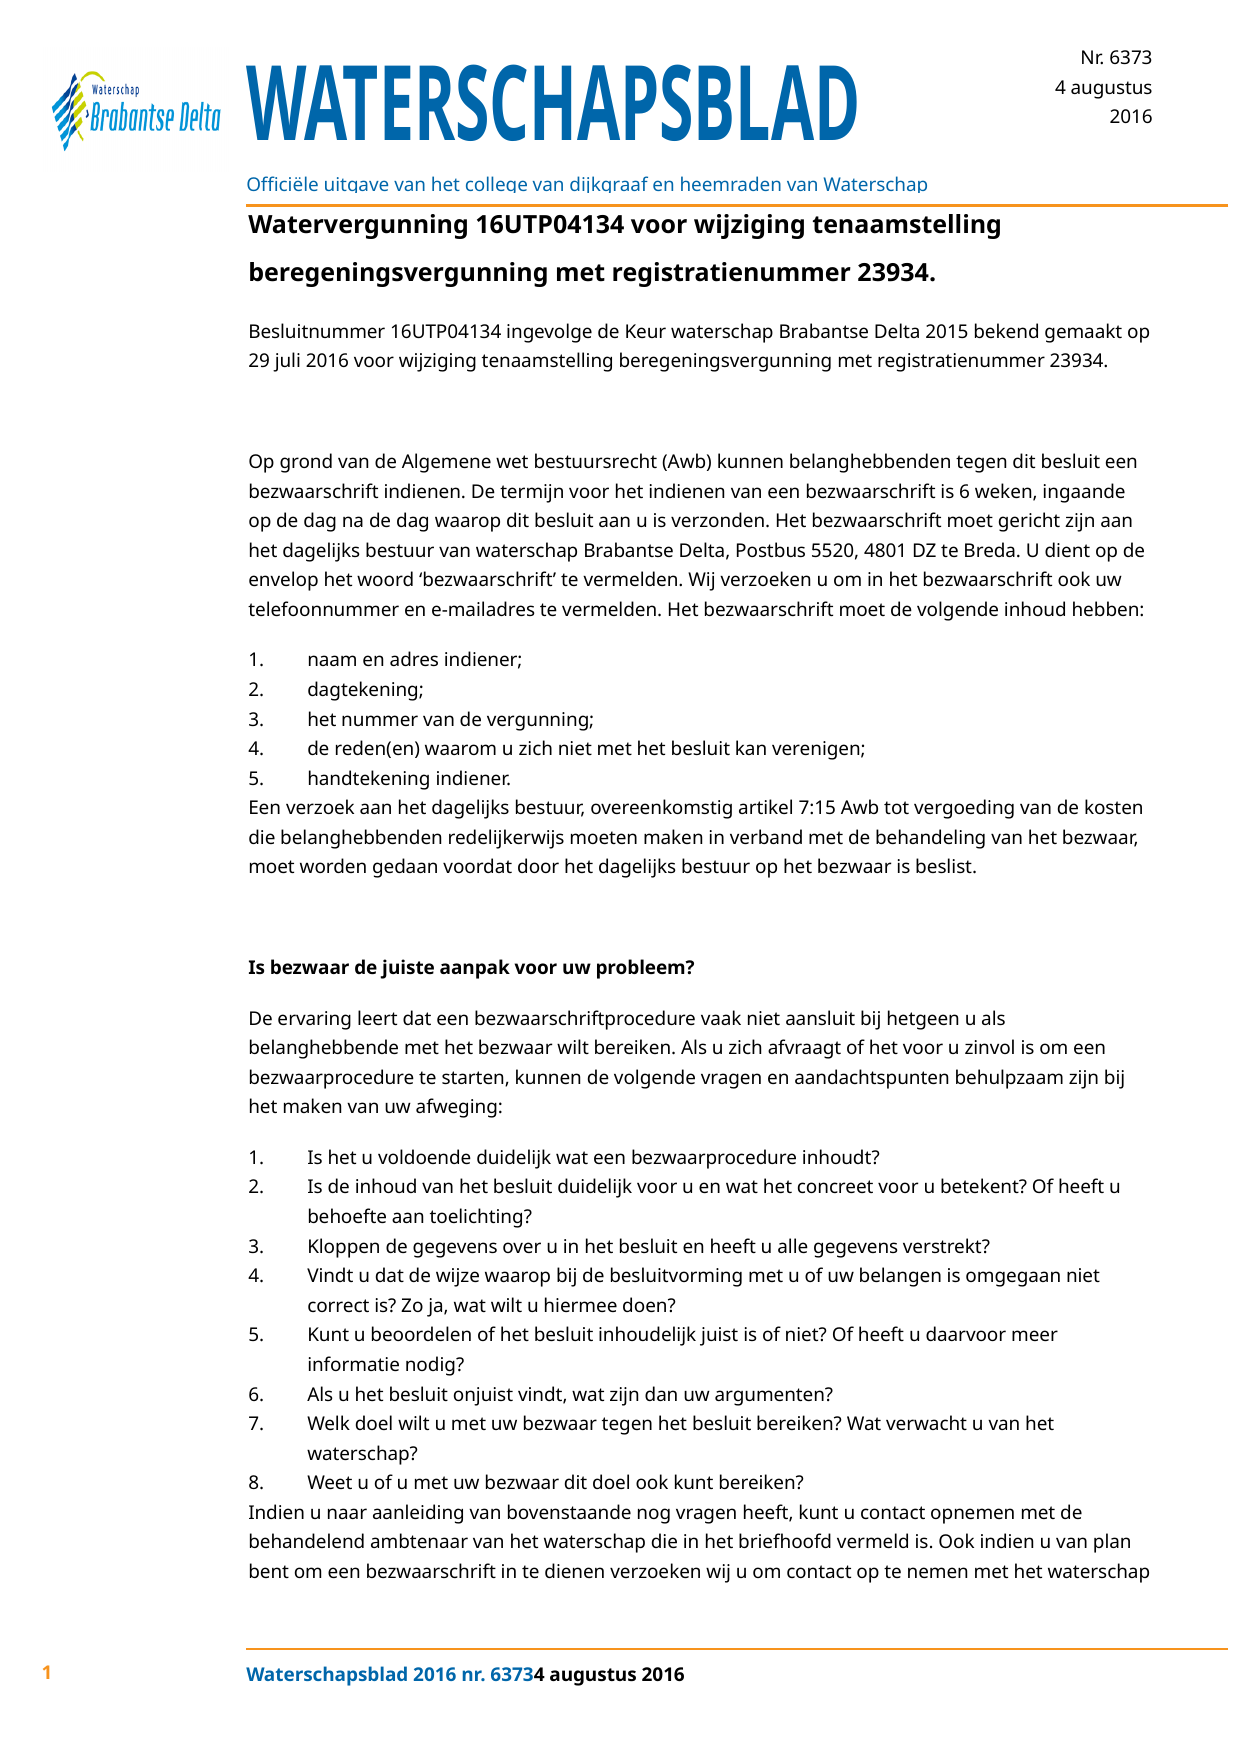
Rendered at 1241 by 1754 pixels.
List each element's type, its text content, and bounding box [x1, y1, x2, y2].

text Watervergunning 16UTP04134 voor wijziging tenaamstelling beregeningsvergunning met registratienummer 23934. [248, 207, 1152, 288]
text Een verzoek aan het dagelijks bestuur, overeenkomstig artikel 7:15 Awb tot vergoeding van de kosten die belanghebbenden redelijkerwijs moeten maken in verband met de behandeling van het bezwaar, moet worden gedaan voordat door het dagelijks bestuur op het bezwaar is beslist. [248, 794, 1152, 879]
picture [41, 47, 231, 172]
list handtekening indiener. [248, 765, 1152, 791]
list naam en adres indiener; [248, 647, 1152, 672]
list het nummer van de vergunning; [248, 706, 1152, 732]
list dagtekening; [248, 676, 1152, 702]
list Welk doel wilt u met uw bezwaar tegen het besluit bereiken? Wat verwacht u van het waterschap? [248, 1410, 1152, 1466]
text De ervaring leert dat een bezwaarschriftprocedure vaak niet aansluit bij hetgeen u als belanghebbende met het bezwaar wilt bereiken. Als u zich afvraagt of het voor u zinvol is om een bezwaarprocedure te starten, kunnen de volgende vragen en aandachtspunten behulpzaam zijn bij het maken van uw afweging: [248, 1005, 1152, 1119]
list Is het u voldoende duidelijk wat een bezwaarprocedure inhoudt? [248, 1144, 1152, 1170]
list Kunt u beoordelen of het besluit inhoudelijk juist is of niet? Of heeft u daarvoor meer informatie nodig? [248, 1322, 1152, 1377]
list Als u het besluit onjuist vindt, wat zijn dan uw argumenten? [248, 1381, 1152, 1407]
text Is bezwaar de juiste aanpak voor uw probleem? [248, 954, 1152, 980]
text Besluitnummer 16UTP04134 ingevolge de Keur waterschap Brabantse Delta 2015 bekend gemaakt op 29 juli 2016 voor wijziging tenaamstelling beregeningsvergunning met registratienummer 23934. [248, 318, 1152, 373]
list Weet u of u met uw bezwaar dit doel ook kunt bereiken? [248, 1469, 1152, 1495]
text Indien u naar aanleiding van bovenstaande nog vragen heeft, kunt u contact opnemen met de behandelend ambtenaar van het waterschap die in het briefhoofd vermeld is. Ook indien u van plan bent om een bezwaarschrift in te dienen verzoeken wij u om contact op te nemen met het waterschap [248, 1499, 1152, 1584]
list Is de inhoud van het besluit duidelijk voor u en wat het concreet voor u betekent? Of heeft u behoefte aan toelichting? [248, 1174, 1152, 1229]
text Op grond van de Algemene wet bestuursrecht (Awb) kunnen belanghebbenden tegen dit besluit een bezwaarschrift indienen. De termijn voor het indienen van een bezwaarschrift is 6 weken, ingaande op de dag na de dag waarop dit besluit aan u is verzonden. Het bezwaarschrift moet gericht zijn aan het dagelijks bestuur van waterschap Brabantse Delta, Postbus 5520, 4801 DZ te Breda. U dient op de envelop het woord ‘bezwaarschrift’ te vermelden. Wij verzoeken u om in het bezwaarschrift ook uw telefoonnummer en e‑mailadres te vermelden. Het bezwaarschrift moet de volgende inhoud hebben: [248, 448, 1152, 622]
list Vindt u dat de wijze waarop bij de besluitvorming met u of uw belangen is omgegaan niet correct is? Zo ja, wat wilt u hiermee doen? [248, 1262, 1152, 1318]
list de reden(en) waarom u zich niet met het besluit kan verenigen; [248, 735, 1152, 761]
list Kloppen de gegevens over u in het besluit en heeft u alle gegevens verstrekt? [248, 1233, 1152, 1259]
